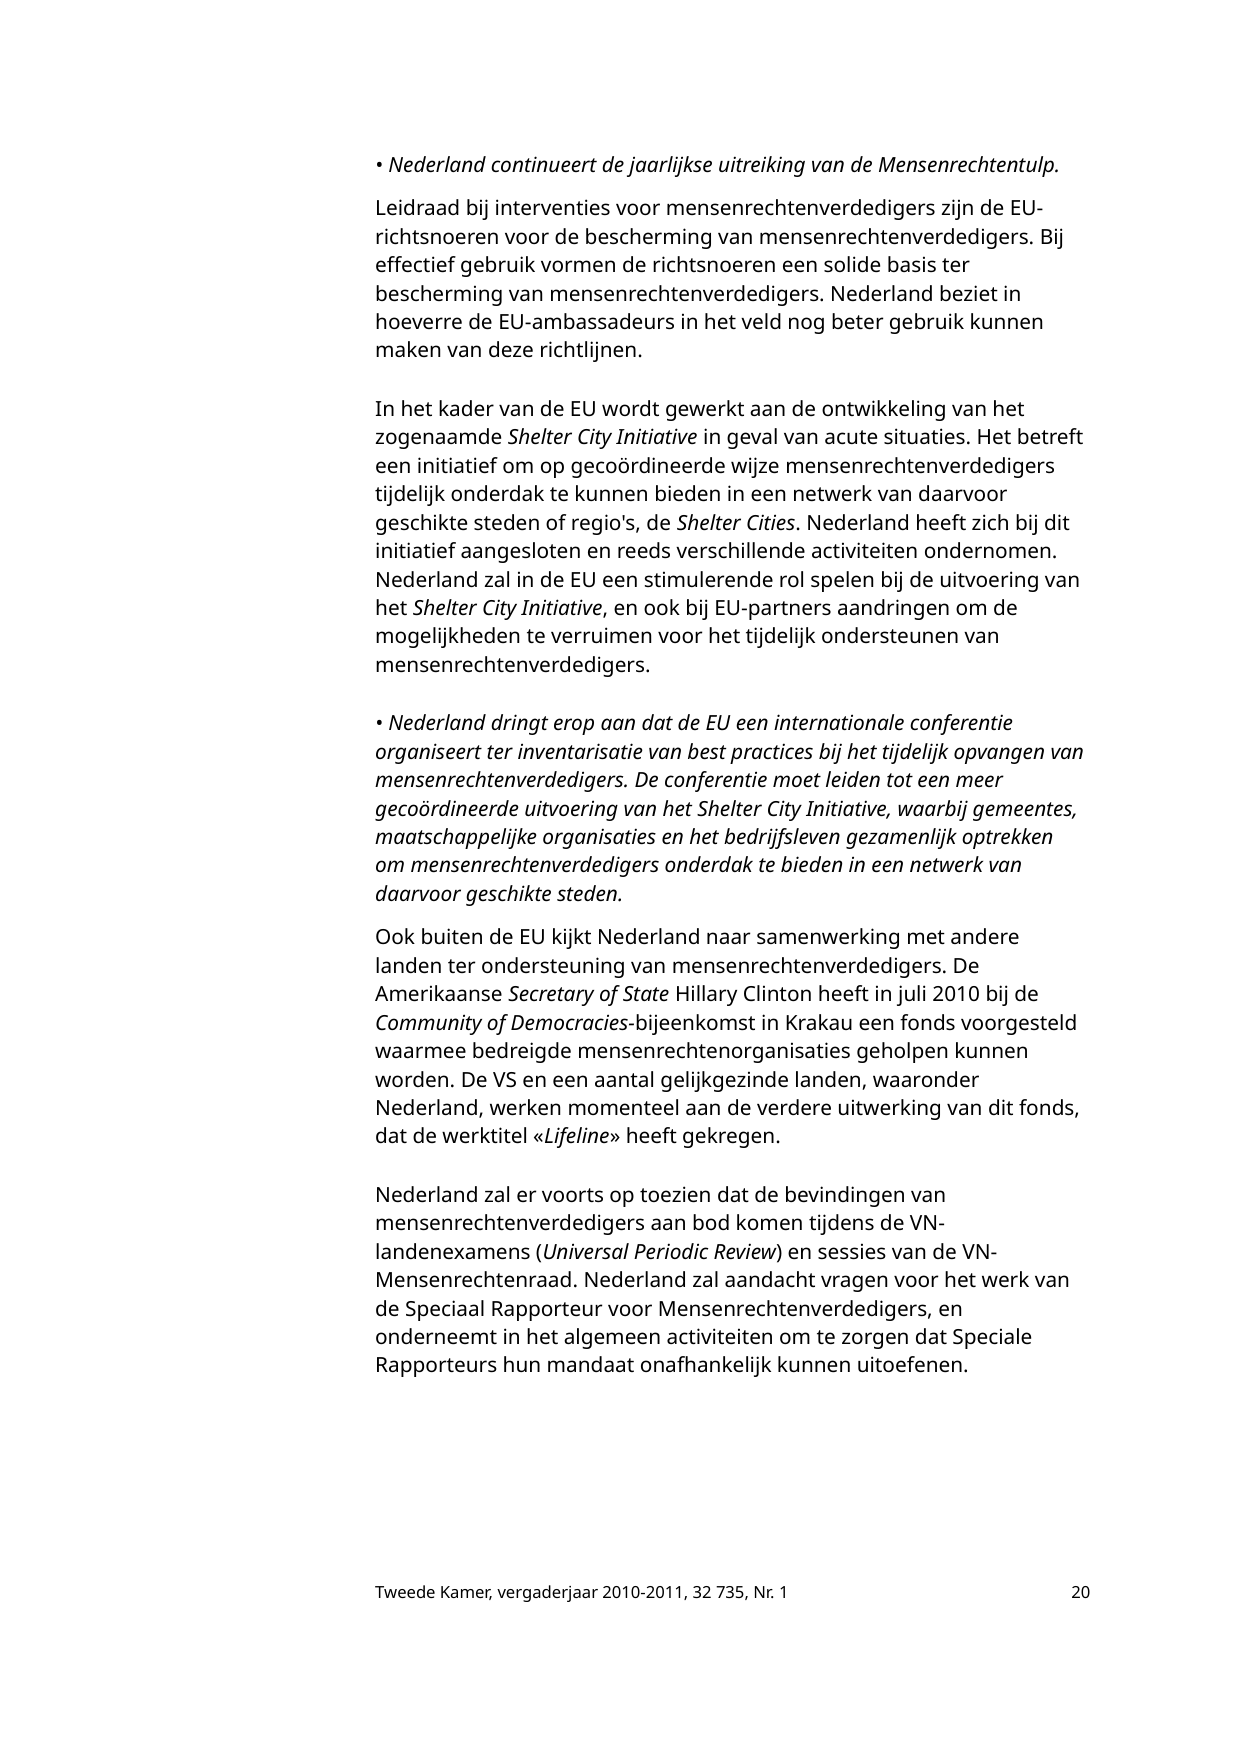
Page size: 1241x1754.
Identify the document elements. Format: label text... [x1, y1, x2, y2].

text Leidraad bij interventies voor mensenrechtenverdedigers zijn de EU-richtsnoeren voor de bescherming van mensenrechtenverdedigers. Bij effectief gebruik vormen de richtsnoeren een solide basis ter bescherming van mensenrechtenverdedigers. Nederland beziet in hoeverre de EU-ambassadeurs in het veld nog beter gebruik kunnen maken van deze richtlijnen. [375, 193, 1090, 364]
text In het kader van de EU wordt gewerkt aan de ontwikkeling van het zogenaamde Shelter City Initiative in geval van acute situaties. Het betreft een initiatief om op gecoördineerde wijze mensenrechtenverdedigers tijdelijk onderdak te kunnen bieden in een netwerk van daarvoor geschikte steden of regio's, de Shelter Cities. Nederland heeft zich bij dit initiatief aangesloten en reeds verschillende activiteiten ondernomen. Nederland zal in de EU een stimulerende rol spelen bij de uitvoering van het Shelter City Initiative, en ook bij EU-partners aandringen om de mogelijkheden te verruimen voor het tijdelijk ondersteunen van mensenrechtenverdedigers. [375, 394, 1090, 678]
text • Nederland dringt erop aan dat de EU een internationale conferentie organiseert ter inventarisatie van best practices bij het tijdelijk opvangen van mensenrechtenverdedigers. De conferentie moet leiden tot een meer gecoördineerde uitvoering van het Shelter City Initiative, waarbij gemeentes, maatschappelijke organisaties en het bedrijfsleven gezamenlijk optrekken om mensenrechtenverdedigers onderdak te bieden in een netwerk van daarvoor geschikte steden. [375, 708, 1090, 907]
text Ook buiten de EU kijkt Nederland naar samenwerking met andere landen ter ondersteuning van mensenrechtenverdedigers. De Amerikaanse Secretary of State Hillary Clinton heeft in juli 2010 bij de Community of Democracies-bijeenkomst in Krakau een fonds voorgesteld waarmee bedreigde mensenrechtenorganisaties geholpen kunnen worden. De VS en een aantal gelijkgezinde landen, waaronder Nederland, werken momenteel aan de verdere uitwerking van dit fonds, dat de werktitel «Lifeline» heeft gekregen. [375, 922, 1090, 1150]
text Nederland zal er voorts op toezien dat de bevindingen van mensenrechtenverdedigers aan bod komen tijdens de VN-landenexamens (Universal Periodic Review) en sessies van de VN-Mensenrechtenraad. Nederland zal aandacht vragen voor het werk van de Speciaal Rapporteur voor Mensenrechtenverdedigers, en onderneemt in het algemeen activiteiten om te zorgen dat Speciale Rapporteurs hun mandaat onafhankelijk kunnen uitoefenen. [375, 1180, 1090, 1379]
text • Nederland continueert de jaarlijkse uitreiking van de Mensenrechtentulp. [375, 150, 1090, 178]
